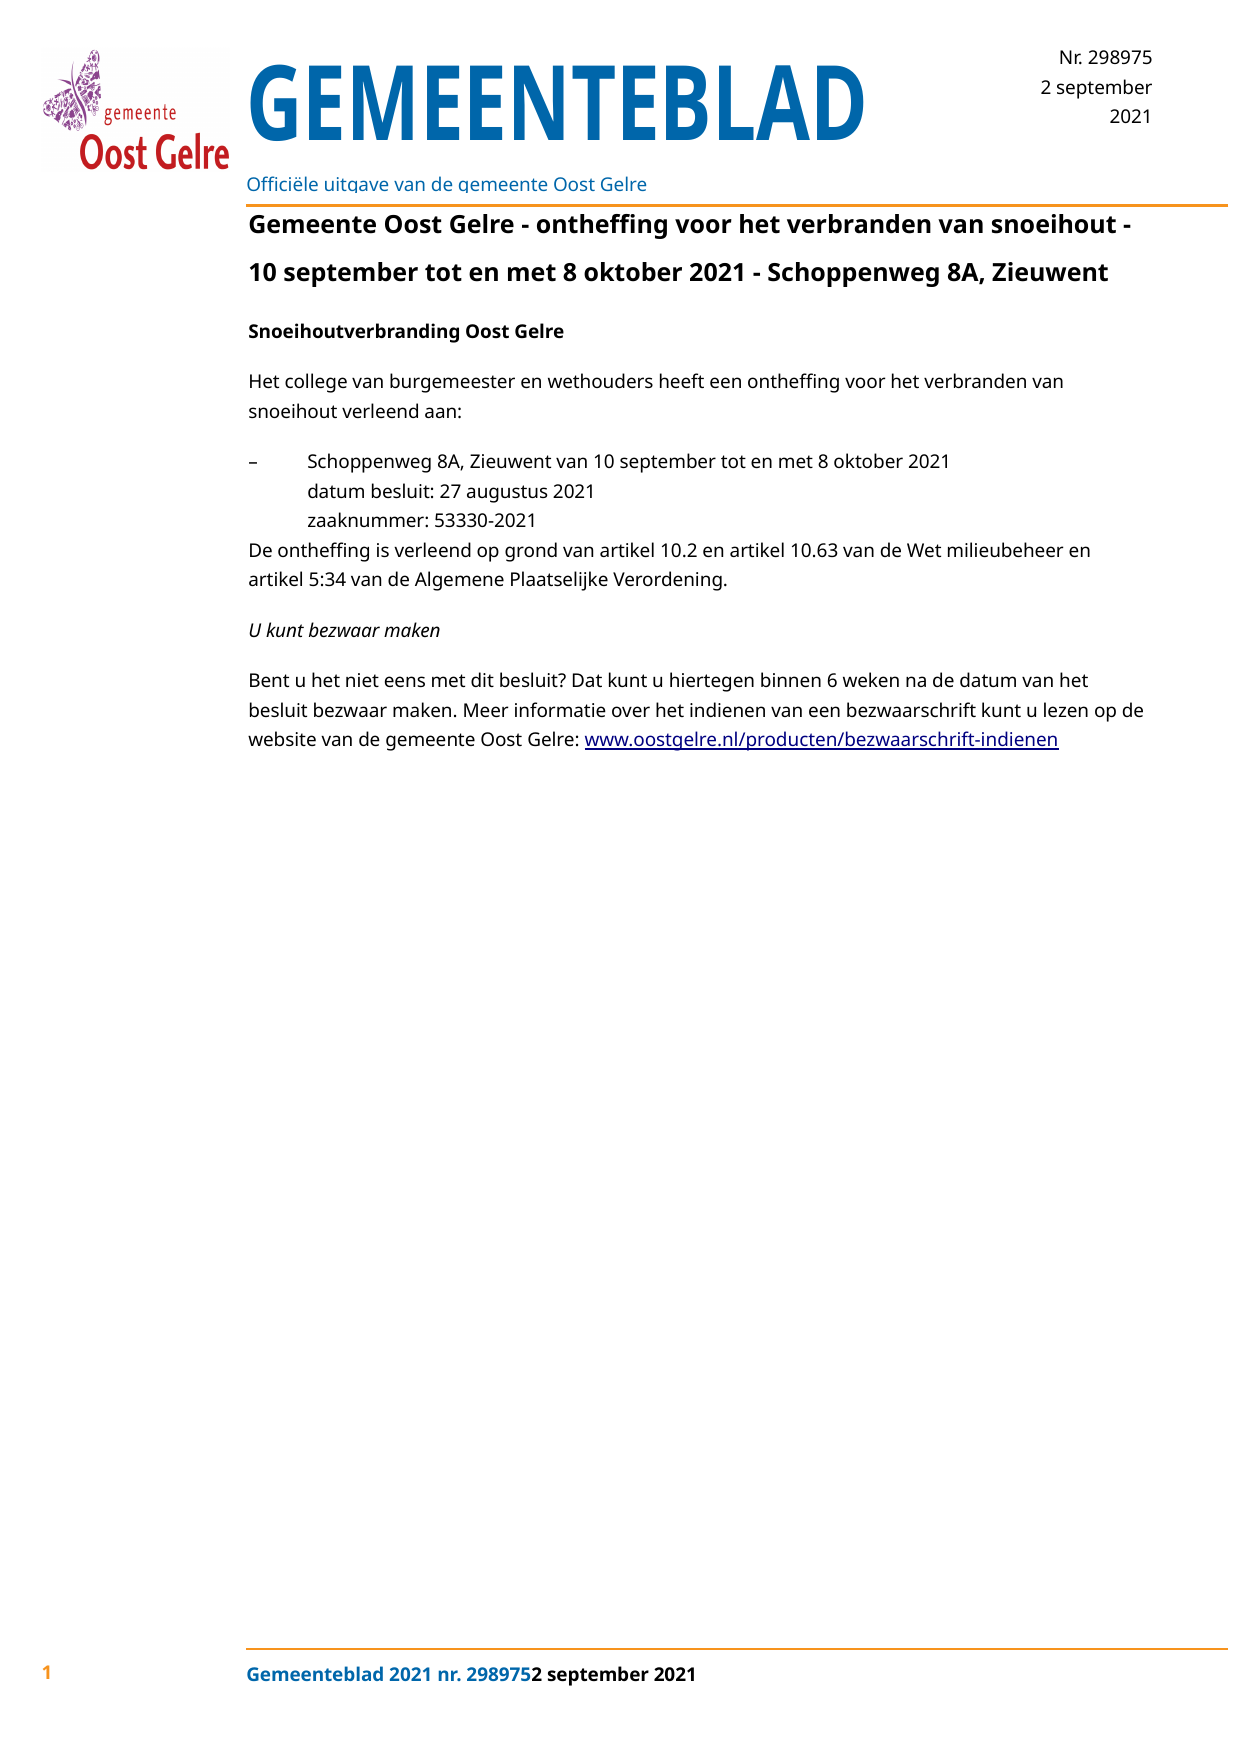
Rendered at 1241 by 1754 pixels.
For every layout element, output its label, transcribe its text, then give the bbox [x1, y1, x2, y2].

list datum besluit: 27 augustus 2021 [248, 478, 1152, 504]
text Het college van burgemeester en wethouders heeft een ontheffing voor het verbranden van snoeihout verleend aan: [248, 368, 1152, 424]
list Schoppenweg 8A, Zieuwent van 10 september tot en met 8 oktober 2021 [248, 448, 1152, 474]
text Bent u het niet eens met dit besluit? Dat kunt u hiertegen binnen 6 weken na de datum van het besluit bezwaar maken. Meer informatie over het indienen van een bezwaarschrift kunt u lezen op de website van de gemeente Oost Gelre: www.oostgelre.nl/producten/bezwaarschrift-indienen [248, 667, 1152, 752]
text U kunt bezwaar maken [248, 617, 1152, 643]
picture [41, 47, 231, 172]
text Gemeente Oost Gelre - ontheffing voor het verbranden van snoeihout - 10 september tot en met 8 oktober 2021 - Schoppenweg 8A, Zieuwent [248, 207, 1152, 288]
text Snoeihoutverbranding Oost Gelre [248, 318, 1152, 344]
list zaaknummer: 53330-2021 [248, 507, 1152, 533]
text De ontheffing is verleend op grond van artikel 10.2 en artikel 10.63 van de Wet milieubeheer en artikel 5:34 van de Algemene Plaatselijke Verordening. [248, 537, 1152, 592]
